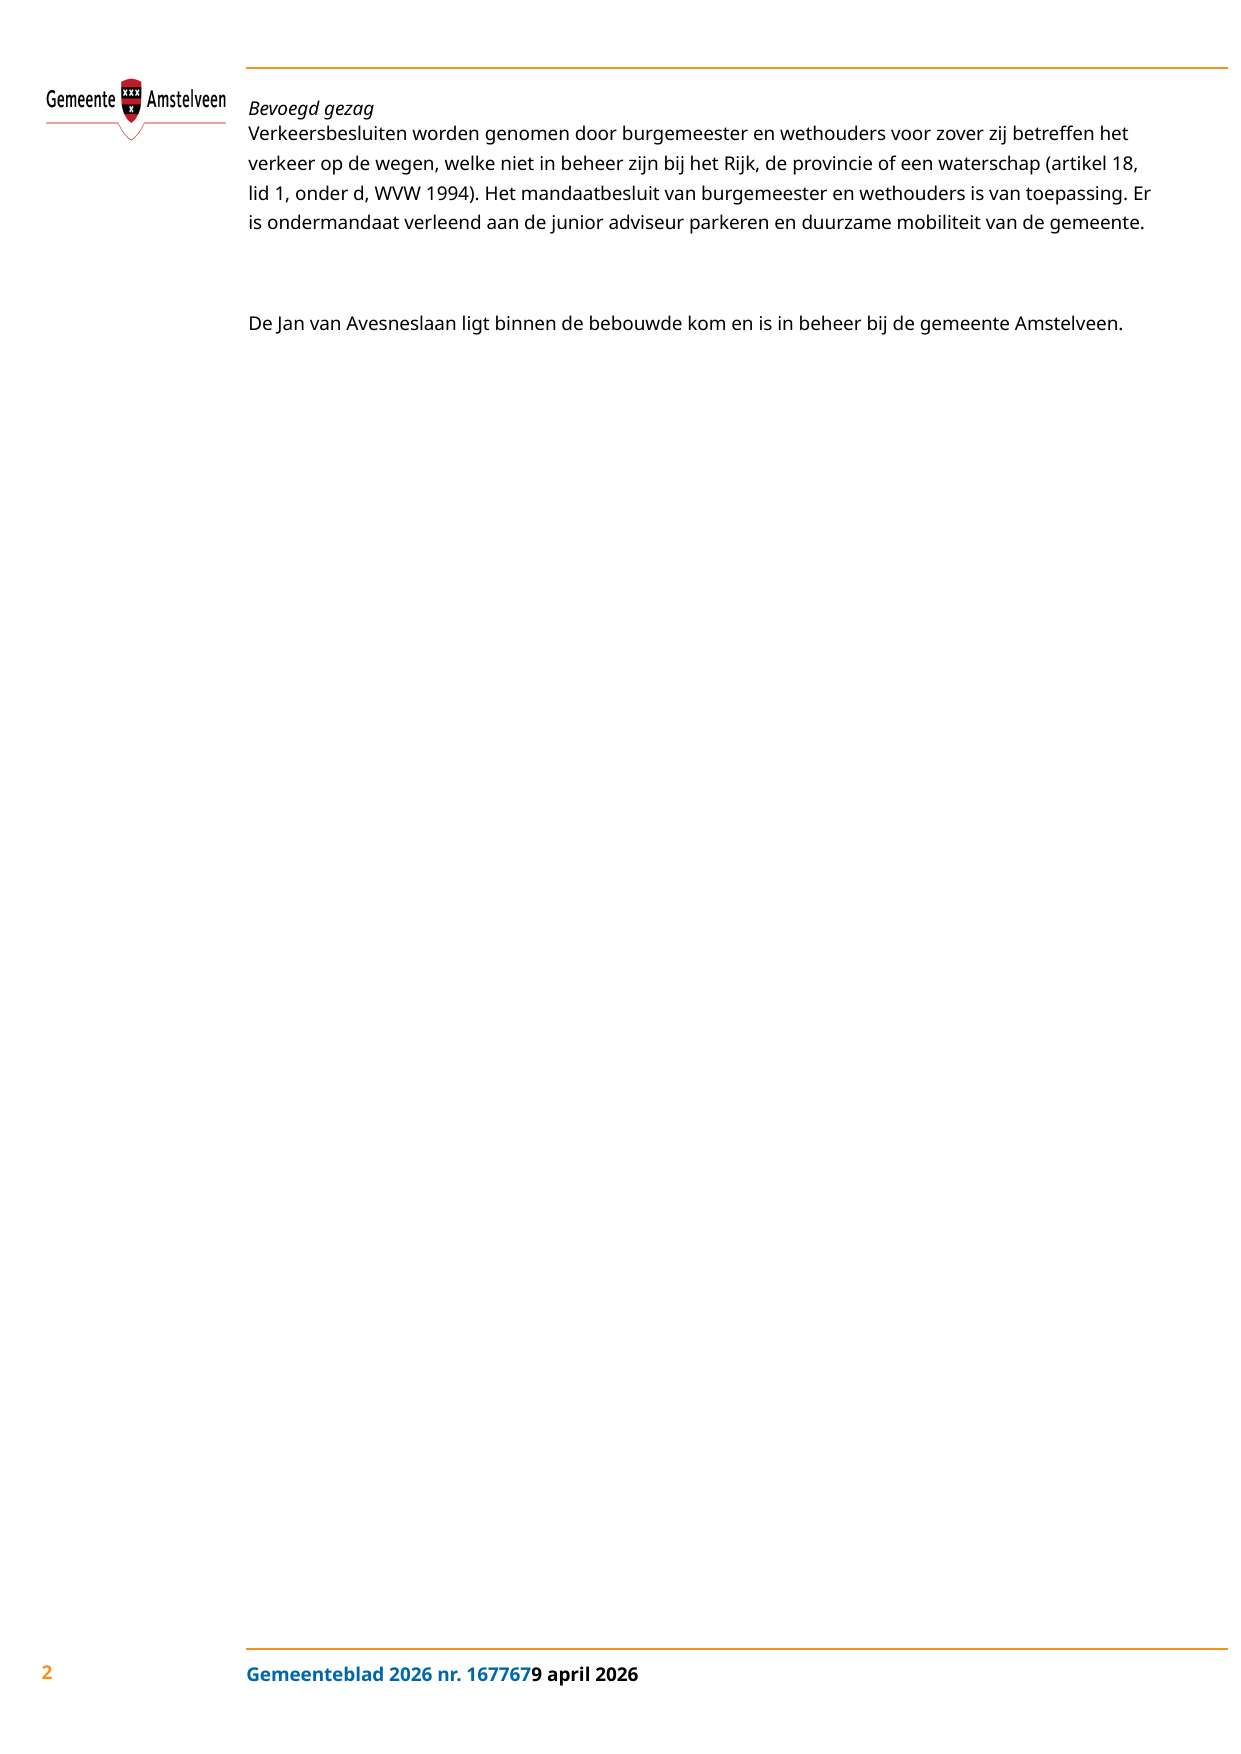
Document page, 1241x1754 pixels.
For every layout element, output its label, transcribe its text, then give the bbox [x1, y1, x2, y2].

text De Jan van Avesneslaan ligt binnen de bebouwde kom en is in beheer bij de gemeente Amstelveen. [248, 310, 1152, 336]
text Verkeersbesluiten worden genomen door burgemeester en wethouders voor zover zij betreffen het verkeer op de wegen, welke niet in beheer zijn bij het Rijk, de provincie of een waterschap (artikel 18, lid 1, onder d, WVW 1994). Het mandaatbesluit van burgemeester en wethouders is van toepassing. Er is ondermandaat verleend aan de junior adviseur parkeren en duurzame mobiliteit van de gemeente. [248, 121, 1152, 235]
text Bevoegd gezag [248, 95, 1152, 121]
picture [41, 47, 231, 172]
